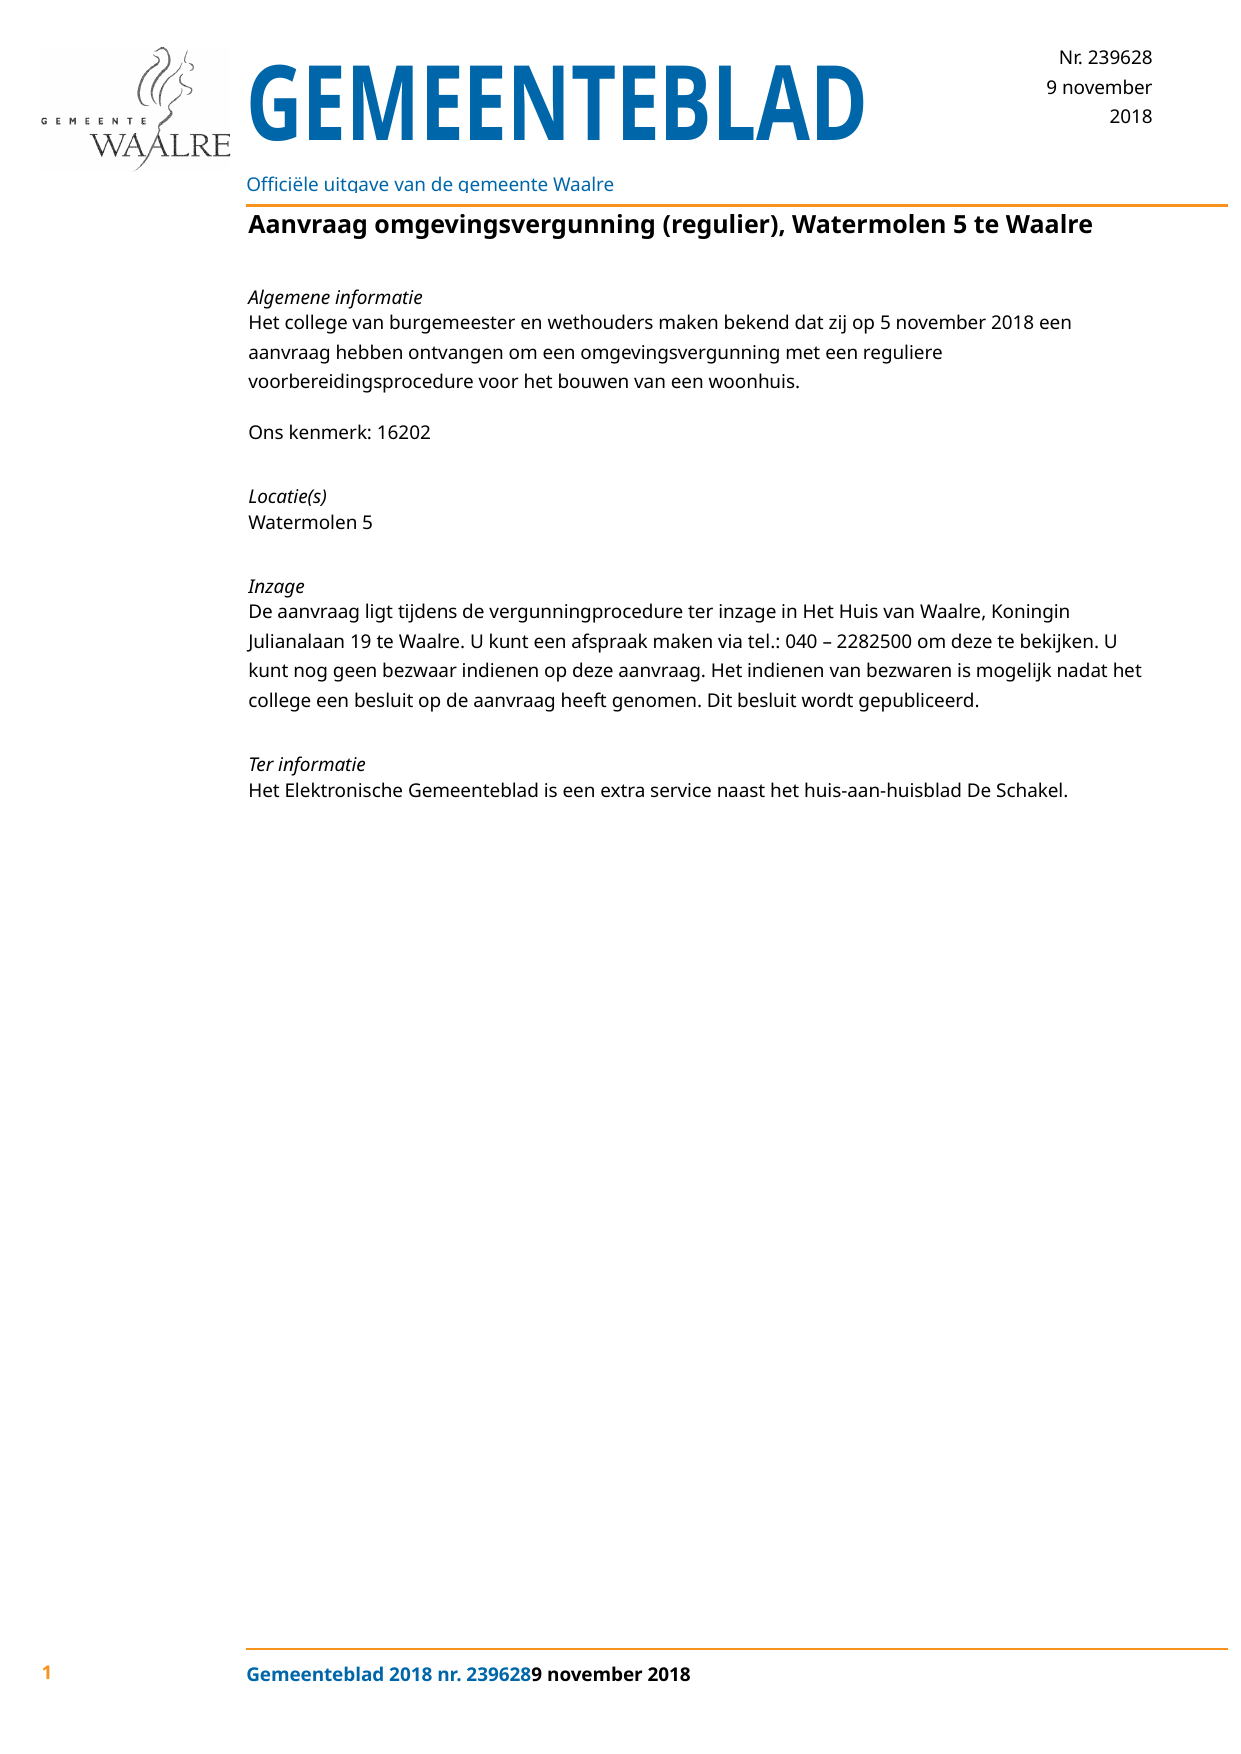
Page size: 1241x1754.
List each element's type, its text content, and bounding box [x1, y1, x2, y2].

text Ter informatie [248, 751, 1152, 777]
picture [41, 47, 231, 172]
text Algemene informatie [248, 284, 1152, 309]
text Het college van burgemeester en wethouders maken bekend dat zij op 5 november 2018 een aanvraag hebben ontvangen om een omgevingsvergunning met een reguliere voorbereidingsprocedure voor het bouwen van een woonhuis. [248, 309, 1152, 394]
text Ons kenmerk: 16202 [248, 419, 1152, 445]
text Inzage [248, 573, 1152, 598]
text Het Elektronische Gemeenteblad is een extra service naast het huis-aan-huisblad De Schakel. [248, 777, 1152, 803]
text Watermolen 5 [248, 509, 1152, 534]
text De aanvraag ligt tijdens de vergunningprocedure ter inzage in Het Huis van Waalre, Koningin Julianalaan 19 te Waalre. U kunt een afspraak maken via tel.: 040 – 2282500 om deze te bekijken. U kunt nog geen bezwaar indienen op deze aanvraag. Het indienen van bezwaren is mogelijk nadat het college een besluit op de aanvraag heeft genomen. Dit besluit wordt gepubliceerd. [248, 598, 1152, 713]
text Aanvraag omgevingsvergunning (regulier), Watermolen 5 te Waalre [248, 207, 1152, 241]
text Locatie(s) [248, 483, 1152, 509]
